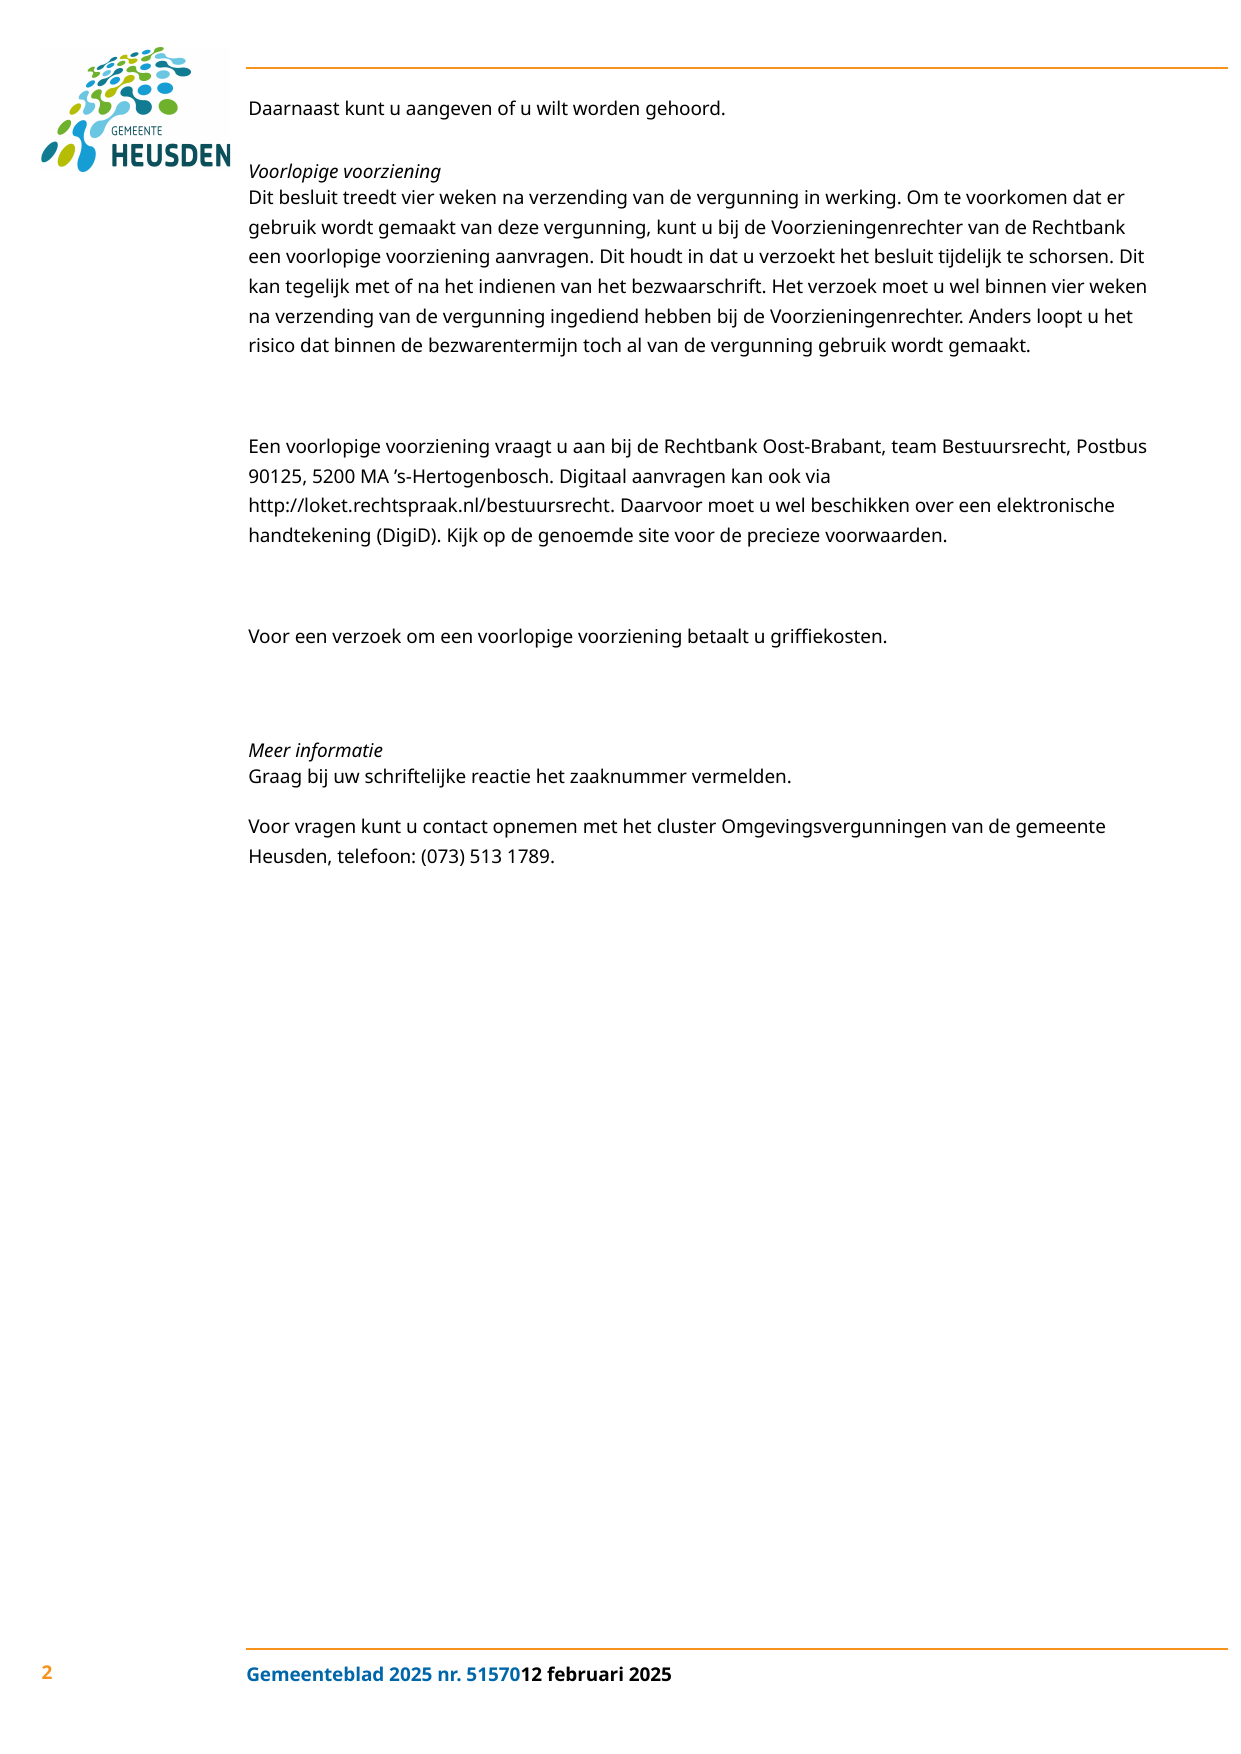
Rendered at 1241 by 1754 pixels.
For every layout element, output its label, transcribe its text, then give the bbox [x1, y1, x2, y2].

text Voor vragen kunt u contact opnemen met het cluster Omgevingsvergunningen van de gemeente Heusden, telefoon: (073) 513 1789. [248, 813, 1152, 869]
text Voor een verzoek om een voorlopige voorziening betaalt u griffiekosten. [248, 623, 1152, 648]
text Een voorlopige voorziening vraagt u aan bij de Rechtbank Oost-Brabant, team Bestuursrecht, Postbus 90125, 5200 MA ’s-Hertogenbosch. Digitaal aanvragen kan ook via http://loket.rechtspraak.nl/bestuursrecht. Daarvoor moet u wel beschikken over een elektronische handtekening (DigiD). Kijk op de genoemde site voor de precieze voorwaarden. [248, 433, 1152, 548]
picture [41, 47, 231, 172]
text Daarnaast kunt u aangeven of u wilt worden gehoord. [248, 95, 1152, 121]
text Meer informatie [248, 737, 1152, 763]
text Dit besluit treedt vier weken na verzending van de vergunning in werking. Om te voorkomen dat er gebruik wordt gemaakt van deze vergunning, kunt u bij de Voorzieningenrechter van de Rechtbank een voorlopige voorziening aanvragen. Dit houdt in dat u verzoekt het besluit tijdelijk te schorsen. Dit kan tegelijk met of na het indienen van het bezwaarschrift. Het verzoek moet u wel binnen vier weken na verzending van de vergunning ingediend hebben bij de Voorzieningenrechter. Anders loopt u het risico dat binnen de bezwarentermijn toch al van de vergunning gebruik wordt gemaakt. [248, 184, 1152, 358]
text Graag bij uw schriftelijke reactie het zaaknummer vermelden. [248, 763, 1152, 789]
text Voorlopige voorziening [248, 159, 1152, 184]
